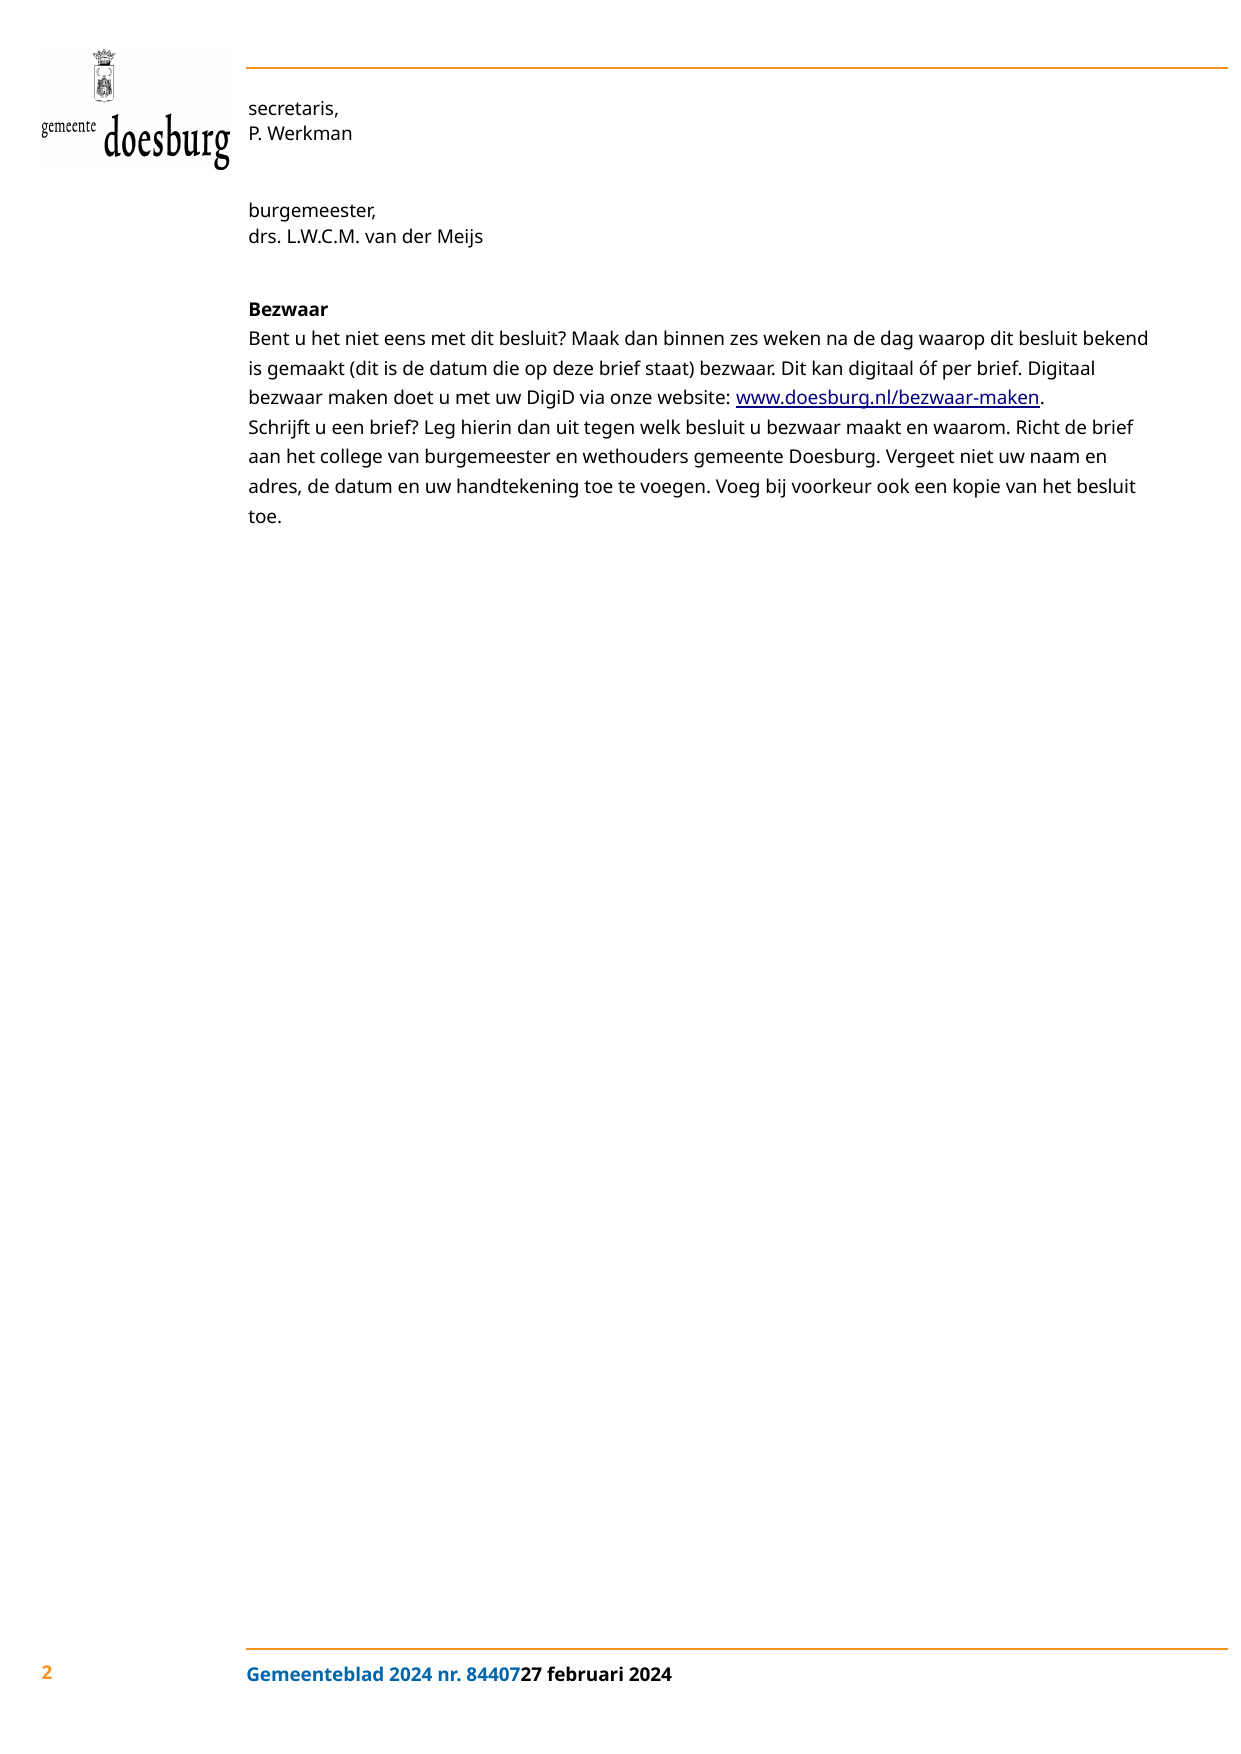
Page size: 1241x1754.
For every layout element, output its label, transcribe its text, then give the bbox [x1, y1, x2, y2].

text Bezwaar [248, 296, 1152, 321]
text Bent u het niet eens met dit besluit? Maak dan binnen zes weken na de dag waarop dit besluit bekend is gemaakt (dit is de datum die op deze brief staat) bezwaar. Dit kan digitaal óf per brief. Digitaal bezwaar maken doet u met uw DigiD via onze website: www.doesburg.nl/bezwaar-maken. [248, 325, 1152, 410]
text P. Werkman [248, 121, 1152, 146]
picture [41, 47, 231, 172]
text Schrijft u een brief? Leg hierin dan uit tegen welk besluit u bezwaar maakt en waarom. Richt de brief aan het college van burgemeester en wethouders gemeente Doesburg. Vergeet niet uw naam en adres, de datum en uw handtekening toe te voegen. Voeg bij voorkeur ook een kopie van het besluit toe. [248, 414, 1152, 528]
text drs. L.W.C.M. van der Meijs [248, 223, 1152, 249]
text secretaris, [248, 95, 1152, 121]
text burgemeester, [248, 198, 1152, 223]
